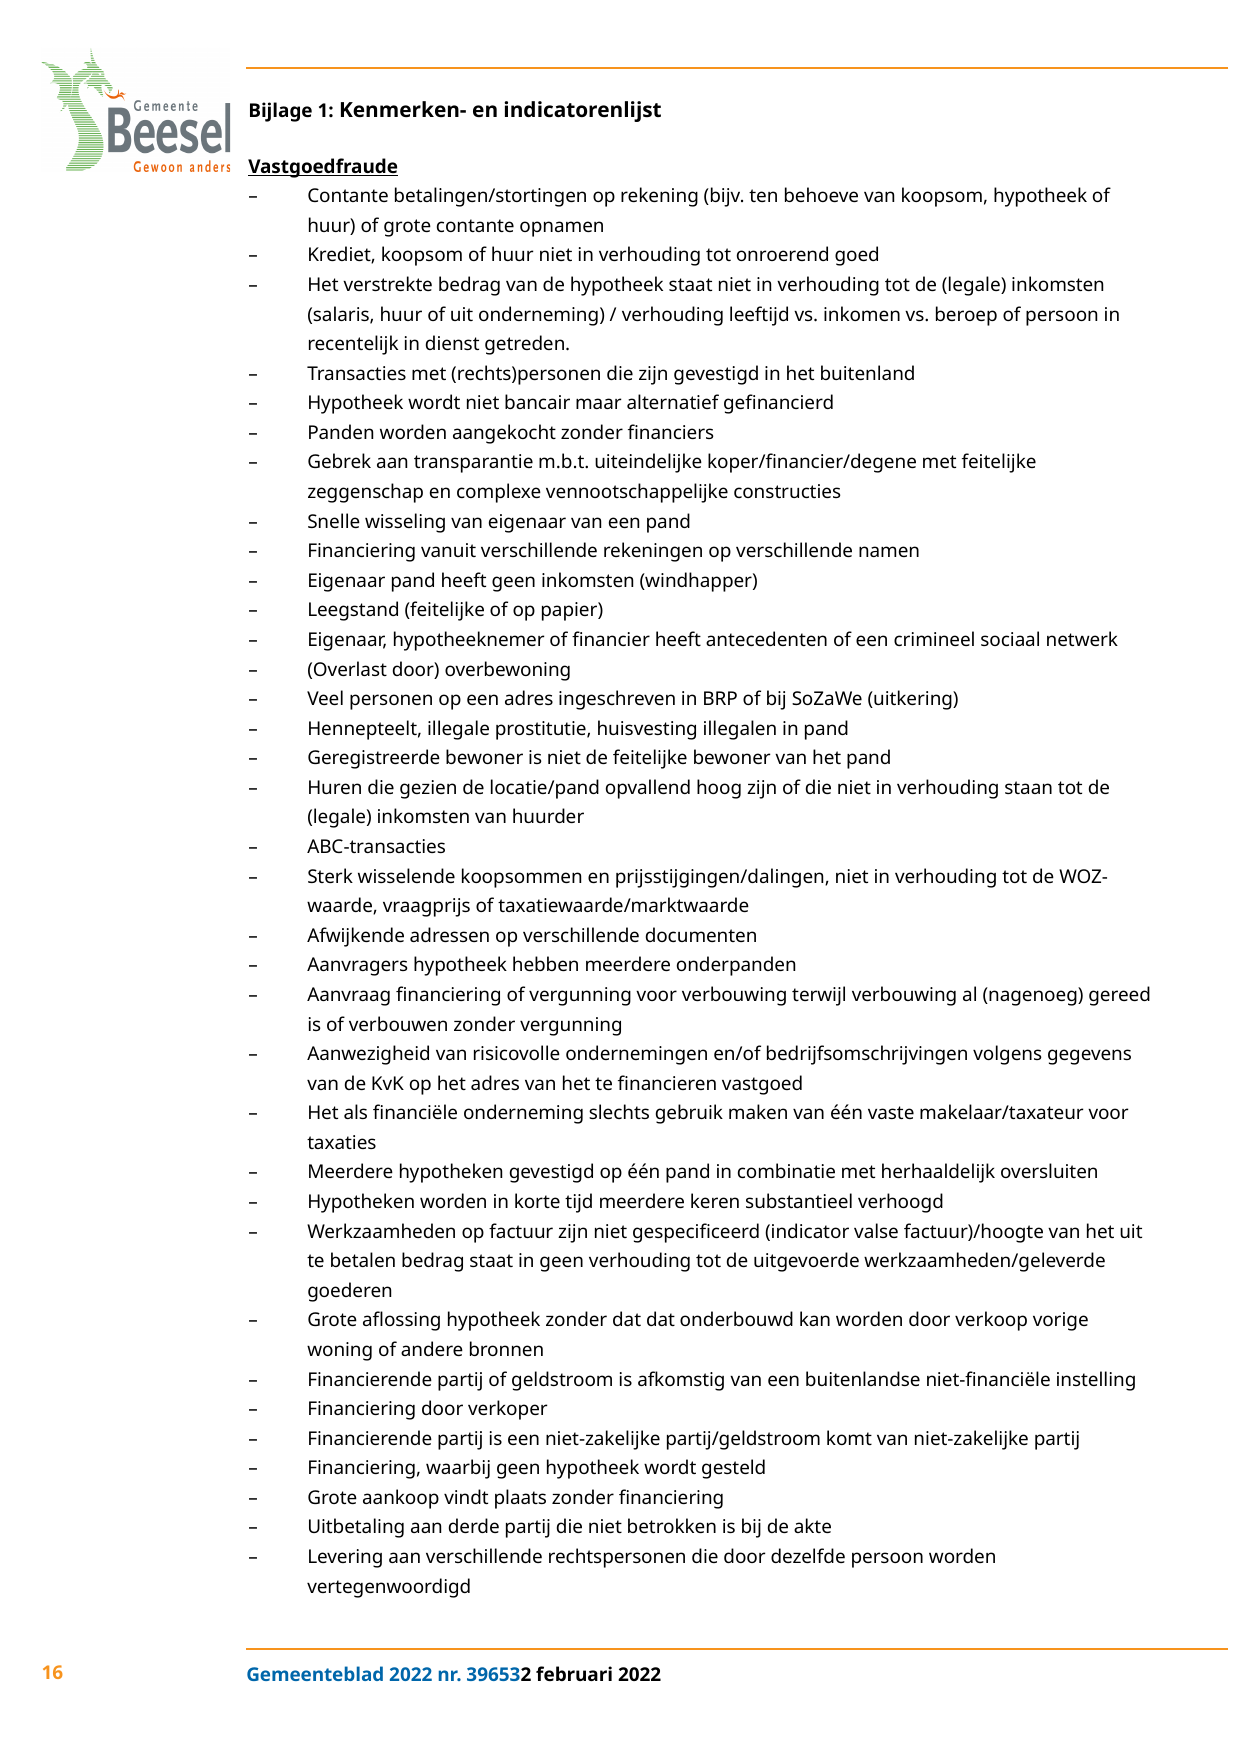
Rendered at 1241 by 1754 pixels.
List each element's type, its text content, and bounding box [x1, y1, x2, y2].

list Uitbetaling aan derde partij die niet betrokken is bij de akte [248, 1514, 1152, 1539]
list Krediet, koopsom of huur niet in verhouding tot onroerend goed [248, 242, 1152, 267]
text Bijlage 1: Kenmerken- en indicatorenlijst [248, 95, 1152, 123]
list Het verstrekte bedrag van de hypotheek staat niet in verhouding tot de (legale) inkomsten (salaris, huur of uit onderneming) / verhouding leeftijd vs. inkomen vs. beroep of persoon in recentelijk in dienst getreden. [248, 271, 1152, 356]
list Hypotheken worden in korte tijd meerdere keren substantieel verhoogd [248, 1188, 1152, 1214]
list Eigenaar, hypotheeknemer of financier heeft antecedenten of een crimineel sociaal netwerk [248, 626, 1152, 652]
list Huren die gezien de locatie/pand opvallend hoog zijn of die niet in verhouding staan tot de (legale) inkomsten van huurder [248, 774, 1152, 829]
list Financierende partij of geldstroom is afkomstig van een buitenlandse niet-financiële instelling [248, 1366, 1152, 1392]
list Contante betalingen/stortingen op rekening (bijv. ten behoeve van koopsom, hypotheek of huur) of grote contante opnamen [248, 182, 1152, 238]
list ABC-transacties [248, 833, 1152, 859]
list Hennepteelt, illegale prostitutie, huisvesting illegalen in pand [248, 715, 1152, 741]
list Aanvragers hypotheek hebben meerdere onderpanden [248, 952, 1152, 977]
list Aanvraag financiering of vergunning voor verbouwing terwijl verbouwing al (nagenoeg) gereed is of verbouwen zonder vergunning [248, 981, 1152, 1037]
list Meerdere hypotheken gevestigd op één pand in combinatie met herhaaldelijk oversluiten [248, 1159, 1152, 1184]
list Geregistreerde bewoner is niet de feitelijke bewoner van het pand [248, 744, 1152, 770]
list Hypotheek wordt niet bancair maar alternatief gefinancierd [248, 389, 1152, 415]
list Panden worden aangekocht zonder financiers [248, 419, 1152, 445]
list Sterk wisselende koopsommen en prijsstijgingen/dalingen, niet in verhouding tot de WOZ-waarde, vraagprijs of taxatiewaarde/marktwaarde [248, 863, 1152, 918]
list Leegstand (feitelijke of op papier) [248, 597, 1152, 622]
list Eigenaar pand heeft geen inkomsten (windhapper) [248, 567, 1152, 593]
list Financiering vanuit verschillende rekeningen op verschillende namen [248, 537, 1152, 563]
list Veel personen op een adres ingeschreven in BRP of bij SoZaWe (uitkering) [248, 685, 1152, 711]
list Grote aankoop vindt plaats zonder financiering [248, 1484, 1152, 1510]
list Werkzaamheden op factuur zijn niet gespecificeerd (indicator valse factuur)/hoogte van het uit te betalen bedrag staat in geen verhouding tot de uitgevoerde werkzaamheden/geleverde goederen [248, 1218, 1152, 1303]
list Aanwezigheid van risicovolle ondernemingen en/of bedrijfsomschrijvingen volgens gegevens van de KvK op het adres van het te financieren vastgoed [248, 1040, 1152, 1096]
list Levering aan verschillende rechtspersonen die door dezelfde persoon worden vertegenwoordigd [248, 1543, 1152, 1599]
list Financiering door verkoper [248, 1395, 1152, 1421]
list Financierende partij is een niet-zakelijke partij/geldstroom komt van niet-zakelijke partij [248, 1425, 1152, 1451]
list Afwijkende adressen op verschillende documenten [248, 922, 1152, 948]
list Financiering, waarbij geen hypotheek wordt gesteld [248, 1454, 1152, 1480]
list (Overlast door) overbewoning [248, 656, 1152, 682]
picture [41, 47, 231, 172]
list Snelle wisseling van eigenaar van een pand [248, 508, 1152, 534]
list Gebrek aan transparantie m.b.t. uiteindelijke koper/financier/degene met feitelijke zeggenschap en complexe vennootschappelijke constructies [248, 449, 1152, 504]
list Het als financiële onderneming slechts gebruik maken van één vaste makelaar/taxateur voor taxaties [248, 1099, 1152, 1155]
list Grote aflossing hypotheek zonder dat dat onderbouwd kan worden door verkoop vorige woning of andere bronnen [248, 1307, 1152, 1362]
list Transacties met (rechts)personen die zijn gevestigd in het buitenland [248, 360, 1152, 386]
text Vastgoedfraude [248, 153, 1152, 179]
